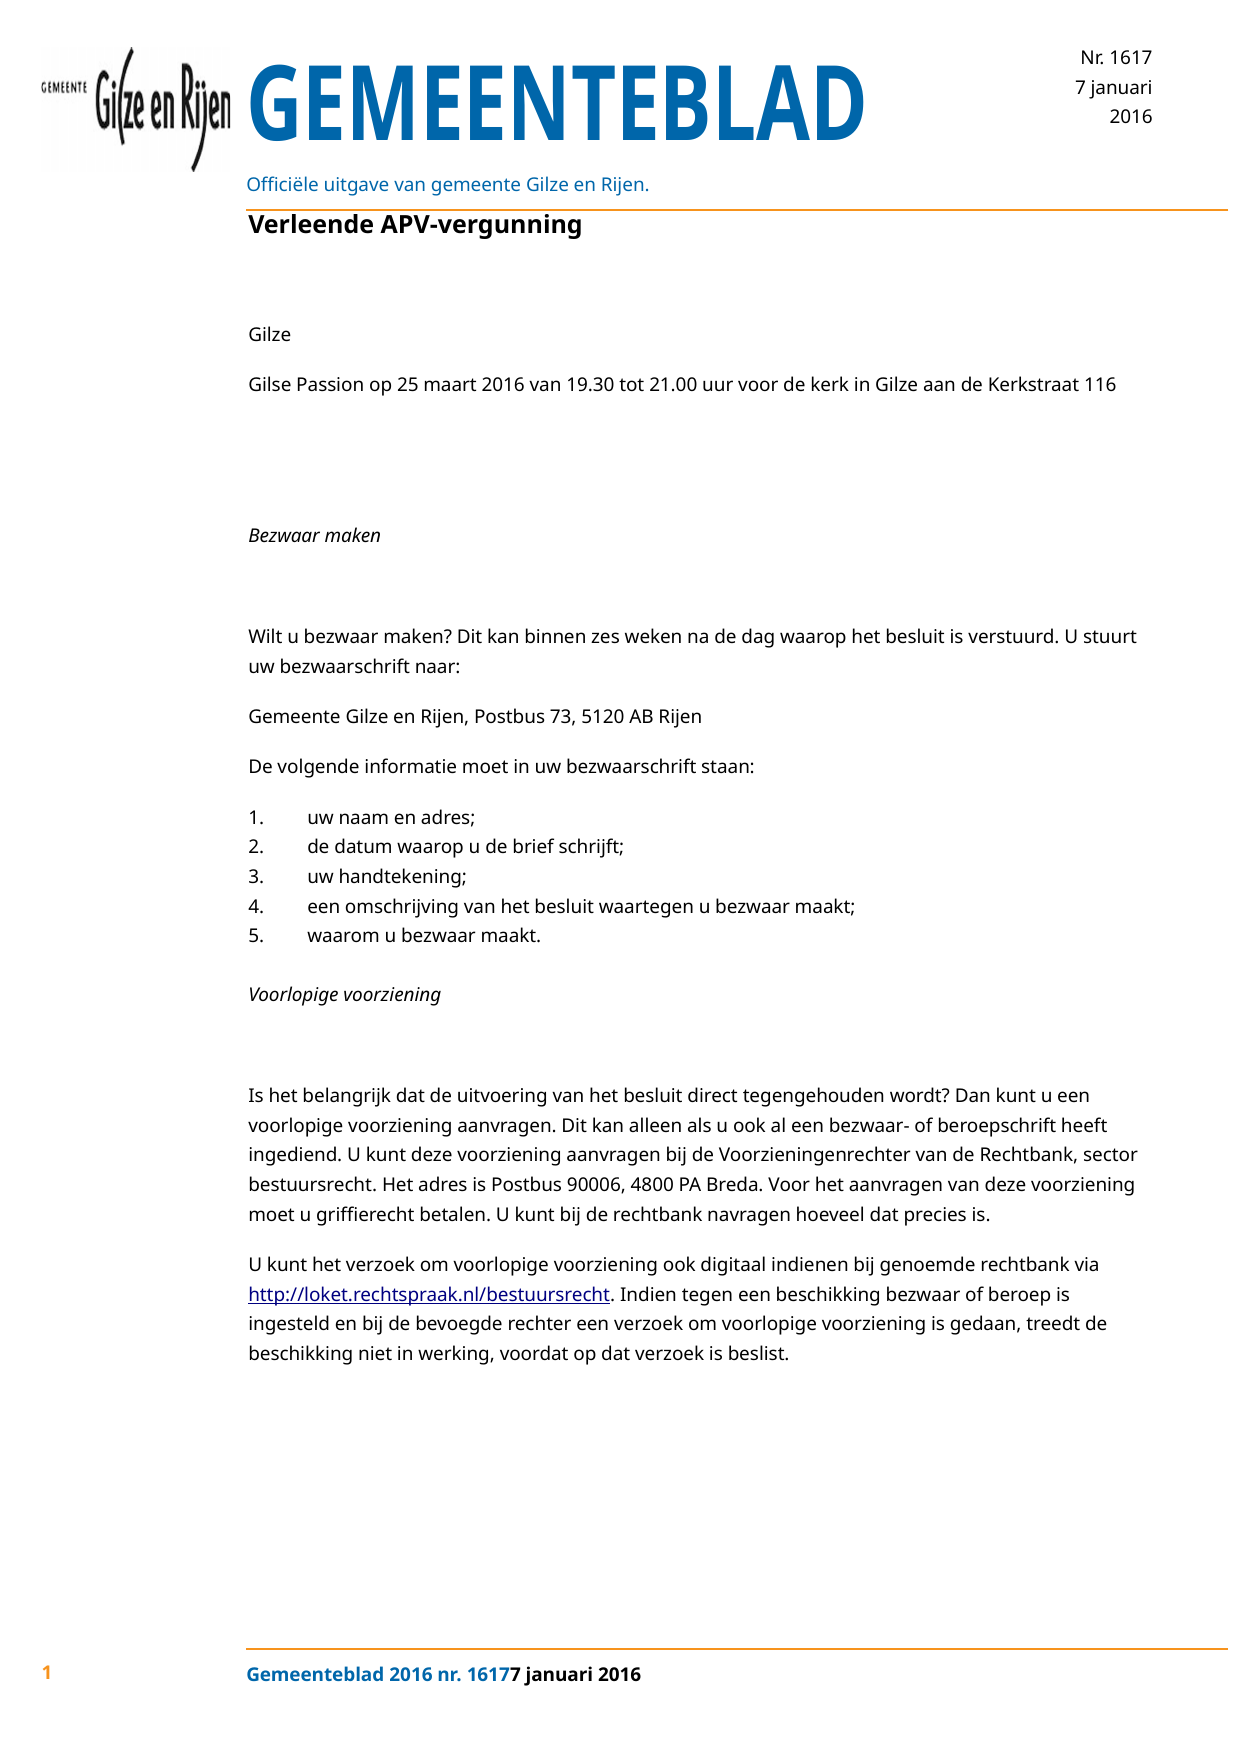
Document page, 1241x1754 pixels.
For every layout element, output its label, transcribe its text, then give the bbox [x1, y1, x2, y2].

picture [41, 47, 231, 172]
text Gemeente Gilze en Rijen, Postbus 73, 5120 AB Rijen [248, 703, 1152, 729]
text Voorlopige voorziening [248, 982, 1152, 1007]
text De volgende informatie moet in uw bezwaarschrift staan: [248, 754, 1152, 779]
text Gilse Passion op 25 maart 2016 van 19.30 tot 21.00 uur voor de kerk in Gilze aan de Kerkstraat 116 [248, 371, 1152, 397]
text Verleende APV-vergunning [248, 211, 1152, 241]
list uw handtekening; [248, 863, 1152, 889]
text Bezwaar maken [248, 522, 1152, 548]
text Is het belangrijk dat de uitvoering van het besluit direct tegengehouden wordt? Dan kunt u een voorlopige voorziening aanvragen. Dit kan alleen als u ook al een bezwaar- of beroepschrift heeft ingediend. U kunt deze voorziening aanvragen bij de Voorzieningenrechter van de Rechtbank, sector bestuursrecht. Het adres is Postbus 90006, 4800 PA Breda. Voor het aanvragen van deze voorziening moet u griffierecht betalen. U kunt bij de rechtbank navragen hoeveel dat precies is. [248, 1082, 1152, 1226]
list de datum waarop u de brief schrijft; [248, 834, 1152, 859]
text Gilze [248, 321, 1152, 346]
list waarom u bezwaar maakt. [248, 922, 1152, 948]
text Wilt u bezwaar maken? Dit kan binnen zes weken na de dag waarop het besluit is verstuurd. U stuurt uw bezwaarschrift naar: [248, 623, 1152, 678]
text U kunt het verzoek om voorlopige voorziening ook digitaal indienen bij genoemde rechtbank via http://loket.rechtspraak.nl/bestuursrecht. Indien tegen een beschikking bezwaar of beroep is ingesteld en bij de bevoegde rechter een verzoek om voorlopige voorziening is gedaan, treedt de beschikking niet in werking, voordat op dat verzoek is beslist. [248, 1251, 1152, 1366]
list een omschrijving van het besluit waartegen u bezwaar maakt; [248, 893, 1152, 918]
list uw naam en adres; [248, 804, 1152, 830]
